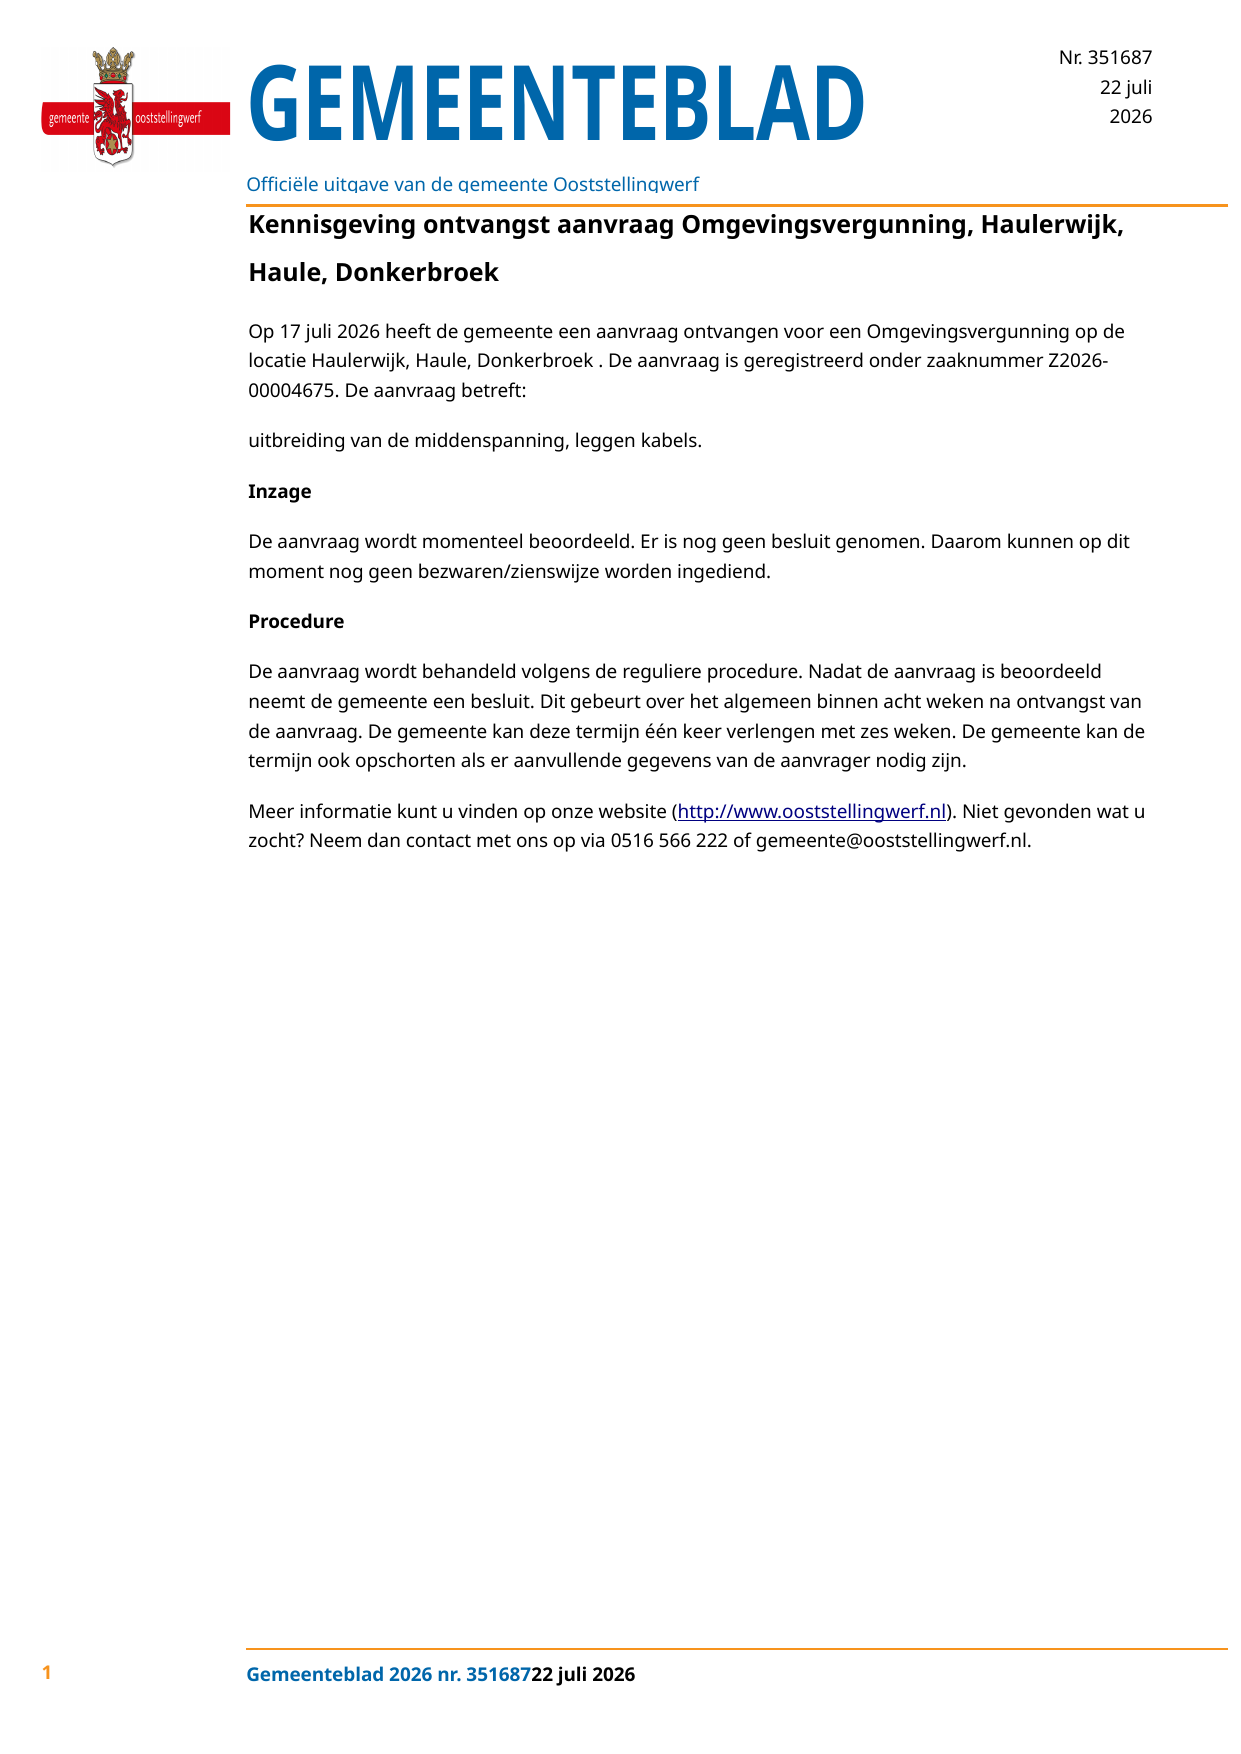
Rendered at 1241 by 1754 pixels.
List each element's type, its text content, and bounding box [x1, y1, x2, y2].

text De aanvraag wordt behandeld volgens de reguliere procedure. Nadat de aanvraag is beoordeeld neemt de gemeente een besluit. Dit gebeurt over het algemeen binnen acht weken na ontvangst van de aanvraag. De gemeente kan deze termijn één keer verlengen met zes weken. De gemeente kan de termijn ook opschorten als er aanvullende gegevens van de aanvrager nodig zijn. [248, 659, 1152, 773]
text Kennisgeving ontvangst aanvraag Omgevingsvergunning, Haulerwijk, Haule, Donkerbroek [248, 207, 1152, 288]
text Procedure [248, 608, 1152, 634]
text Inzage [248, 478, 1152, 504]
text Op 17 juli 2026 heeft de gemeente een aanvraag ontvangen voor een Omgevingsvergunning op de locatie Haulerwijk, Haule, Donkerbroek . De aanvraag is geregistreerd onder zaaknummer Z2026-00004675. De aanvraag betreft: [248, 318, 1152, 403]
text Meer informatie kunt u vinden op onze website (http://www.ooststellingwerf.nl). Niet gevonden wat u zocht? Neem dan contact met ons op via 0516 566 222 of gemeente@ooststellingwerf.nl. [248, 798, 1152, 853]
text De aanvraag wordt momenteel beoordeeld. Er is nog geen besluit genomen. Daarom kunnen op dit moment nog geen bezwaren/zienswijze worden ingediend. [248, 528, 1152, 584]
picture [41, 47, 231, 172]
text uitbreiding van de middenspanning, leggen kabels. [248, 427, 1152, 453]
